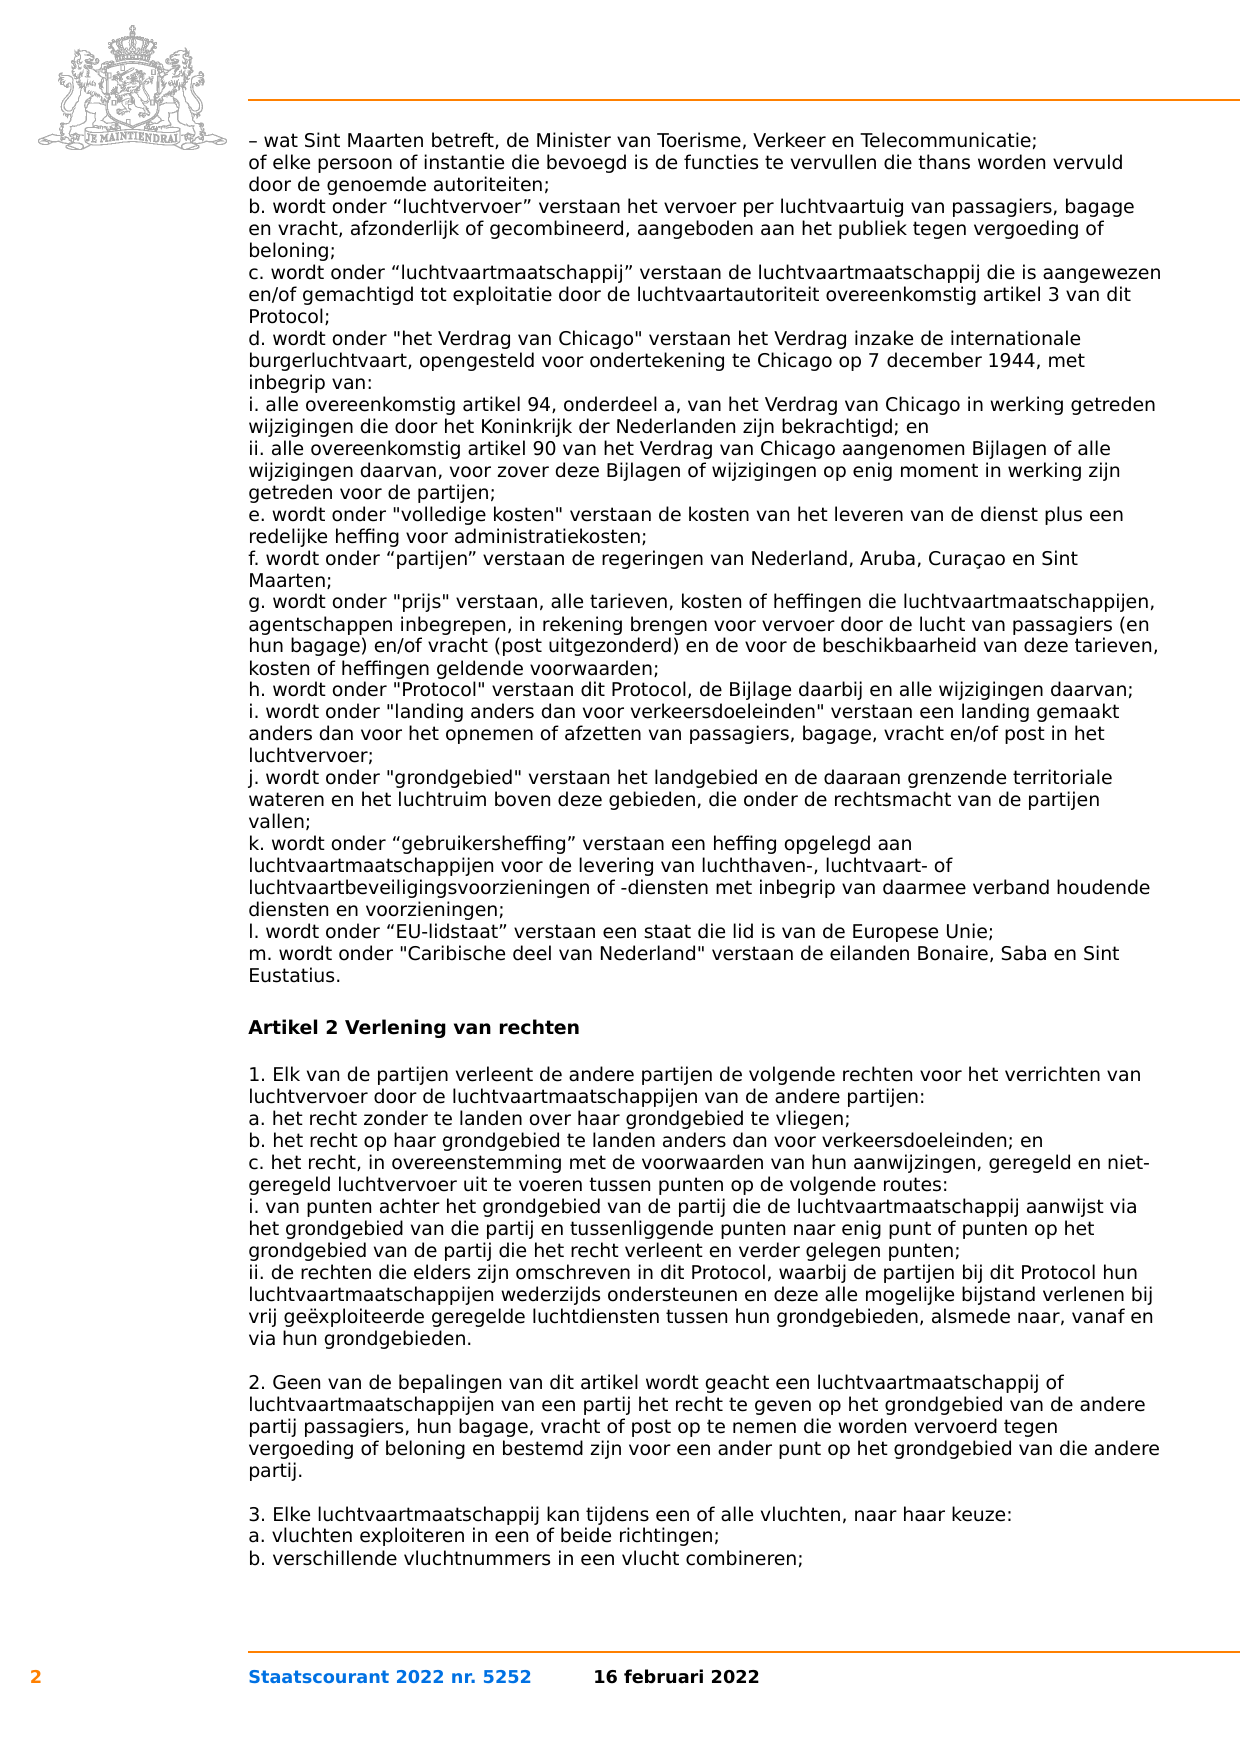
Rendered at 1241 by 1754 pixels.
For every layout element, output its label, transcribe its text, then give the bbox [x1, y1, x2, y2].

text b. wordt onder “luchtvervoer” verstaan het vervoer per luchtvaartuig van passagiers, bagage en vracht, afzonderlijk of gecombineerd, aangeboden aan het publiek tegen vergoeding of beloning; [248, 196, 1163, 262]
text d. wordt onder "het Verdrag van Chicago" verstaan het Verdrag inzake de internationale burgerluchtvaart, opengesteld voor ondertekening te Chicago op 7 december 1944, met inbegrip van: [248, 328, 1163, 394]
text b. verschillende vluchtnummers in een vlucht combineren; [248, 1547, 1163, 1569]
text k. wordt onder “gebruikersheffing” verstaan een heffing opgelegd aan luchtvaartmaatschappijen voor de levering van luchthaven-, luchtvaart- of luchtvaartbeveiligingsvoorzieningen of -diensten met inbegrip van daarmee verband houdende diensten en voorzieningen; [248, 833, 1163, 921]
text i. wordt onder "landing anders dan voor verkeersdoeleinden" verstaan een landing gemaakt anders dan voor het opnemen of afzetten van passagiers, bagage, vracht en/of post in het luchtvervoer; [248, 701, 1163, 767]
text b. het recht op haar grondgebied te landen anders dan voor verkeersdoeleinden; en [248, 1130, 1163, 1152]
text g. wordt onder "prijs" verstaan, alle tarieven, kosten of heffingen die luchtvaartmaatschappijen, agentschappen inbegrepen, in rekening brengen voor vervoer door de lucht van passagiers (en hun bagage) en/of vracht (post uitgezonderd) en de voor de beschikbaarheid van deze tarieven, kosten of heffingen geldende voorwaarden; [248, 591, 1163, 679]
text – wat Sint Maarten betreft, de Minister van Toerisme, Verkeer en Telecommunicatie; [248, 130, 1163, 152]
text l. wordt onder “EU-lidstaat” verstaan een staat die lid is van de Europese Unie; [248, 921, 1163, 943]
text of elke persoon of instantie die bevoegd is de functies te vervullen die thans worden vervuld door de genoemde autoriteiten; [248, 152, 1163, 196]
text 1. Elk van de partijen verleent de andere partijen de volgende rechten voor het verrichten van luchtvervoer door de luchtvaartmaatschappijen van de andere partijen: [248, 1064, 1163, 1108]
text i. van punten achter het grondgebied van de partij die de luchtvaartmaatschappij aanwijst via het grondgebied van die partij en tussenliggende punten naar enig punt of punten op het grondgebied van de partij die het recht verleent en verder gelegen punten; [248, 1196, 1163, 1262]
text i. alle overeenkomstig artikel 94, onderdeel a, van het Verdrag van Chicago in werking getreden wijzigingen die door het Koninkrijk der Nederlanden zijn bekrachtigd; en [248, 394, 1163, 438]
text a. vluchten exploiteren in een of beide richtingen; [248, 1525, 1163, 1547]
text e. wordt onder "volledige kosten" verstaan de kosten van het leveren van de dienst plus een redelijke heffing voor administratiekosten; [248, 503, 1163, 547]
text c. het recht, in overeenstemming met de voorwaarden van hun aanwijzingen, geregeld en niet-geregeld luchtvervoer uit te voeren tussen punten op de volgende routes: [248, 1152, 1163, 1196]
text c. wordt onder “luchtvaartmaatschappij” verstaan de luchtvaartmaatschappij die is aangewezen en/of gemachtigd tot exploitatie door de luchtvaartautoriteit overeenkomstig artikel 3 van dit Protocol; [248, 262, 1163, 328]
text 3. Elke luchtvaartmaatschappij kan tijdens een of alle vluchten, naar haar keuze: [248, 1503, 1163, 1525]
text j. wordt onder "grondgebied" verstaan het landgebied en de daaraan grenzende territoriale wateren en het luchtruim boven deze gebieden, die onder de rechtsmacht van de partijen vallen; [248, 767, 1163, 833]
text h. wordt onder "Protocol" verstaan dit Protocol, de Bijlage daarbij en alle wijzigingen daarvan; [248, 679, 1163, 701]
text m. wordt onder "Caribische deel van Nederland" verstaan de eilanden Bonaire, Saba en Sint Eustatius. [248, 943, 1163, 987]
text ii. alle overeenkomstig artikel 90 van het Verdrag van Chicago aangenomen Bijlagen of alle wijzigingen daarvan, voor zover deze Bijlagen of wijzigingen op enig moment in werking zijn getreden voor de partijen; [248, 438, 1163, 503]
text f. wordt onder “partijen” verstaan de regeringen van Nederland, Aruba, Curaçao en Sint Maarten; [248, 547, 1163, 591]
text 2. Geen van de bepalingen van dit artikel wordt geacht een luchtvaartmaatschappij of luchtvaartmaatschappijen van een partij het recht te geven op het grondgebied van de andere partij passagiers, hun bagage, vracht of post op te nemen die worden vervoerd tegen vergoeding of beloning en bestemd zijn voor een ander punt op het grondgebied van die andere partij. [248, 1372, 1163, 1482]
text a. het recht zonder te landen over haar grondgebied te vliegen; [248, 1108, 1163, 1130]
picture [38, 25, 227, 150]
subtitle Artikel 2 Verlening van rechten [248, 1017, 1163, 1039]
text ii. de rechten die elders zijn omschreven in dit Protocol, waarbij de partijen bij dit Protocol hun luchtvaartmaatschappijen wederzijds ondersteunen en deze alle mogelijke bijstand verlenen bij vrij geëxploiteerde geregelde luchtdiensten tussen hun grondgebieden, alsmede naar, vanaf en via hun grondgebieden. [248, 1262, 1163, 1350]
